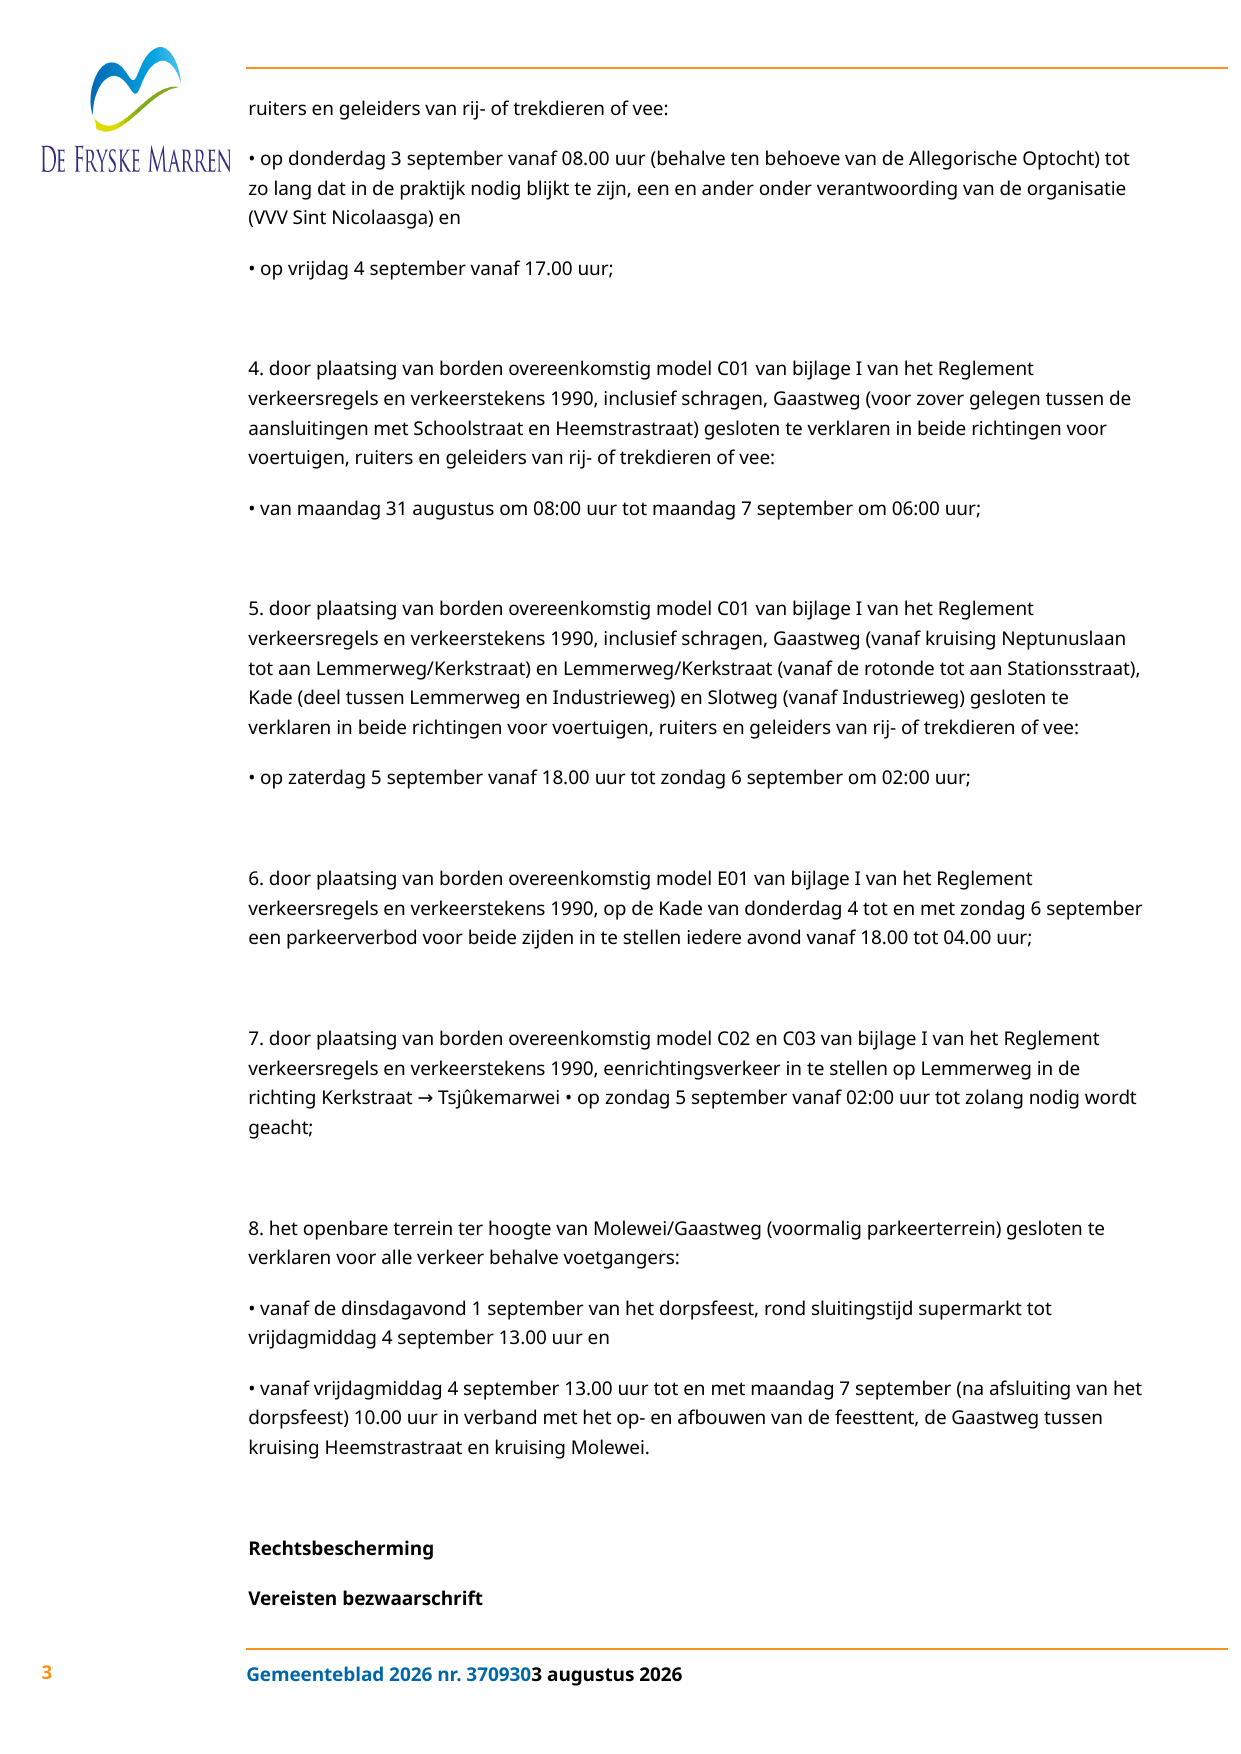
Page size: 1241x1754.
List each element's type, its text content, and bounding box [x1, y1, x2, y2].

text • op vrijdag 4 september vanaf 17.00 uur; [248, 255, 1152, 281]
text • van maandag 31 augustus om 08:00 uur tot maandag 7 september om 06:00 uur; [248, 495, 1152, 521]
text • vanaf de dinsdagavond 1 september van het dorpsfeest, rond sluitingstijd supermarkt tot vrijdagmiddag 4 september 13.00 uur en [248, 1295, 1152, 1350]
text ruiters en geleiders van rij- of trekdieren of vee: [248, 95, 1152, 121]
text • op zaterdag 5 september vanaf 18.00 uur tot zondag 6 september om 02:00 uur; [248, 764, 1152, 790]
text 4. door plaatsing van borden overeenkomstig model C01 van bijlage I van het Reglement verkeersregels en verkeerstekens 1990, inclusief schragen, Gaastweg (voor zover gelegen tussen de aansluitingen met Schoolstraat en Heemstrastraat) gesloten te verklaren in beide richtingen voor voertuigen, ruiters en geleiders van rij- of trekdieren of vee: [248, 356, 1152, 470]
text • vanaf vrijdagmiddag 4 september 13.00 uur tot en met maandag 7 september (na afsluiting van het dorpsfeest) 10.00 uur in verband met het op- en afbouwen van de feesttent, de Gaastweg tussen kruising Heemstrastraat en kruising Molewei. [248, 1375, 1152, 1460]
text 8. het openbare terrein ter hoogte van Molewei/Gaastweg (voormalig parkeerterrein) gesloten te verklaren voor alle verkeer behalve voetgangers: [248, 1215, 1152, 1270]
text Vereisten bezwaarschrift [248, 1585, 1152, 1611]
text Rechtsbescherming [248, 1535, 1152, 1561]
text 6. door plaatsing van borden overeenkomstig model E01 van bijlage I van het Reglement verkeersregels en verkeerstekens 1990, op de Kade van donderdag 4 tot en met zondag 6 september een parkeerverbod voor beide zijden in te stellen iedere avond vanaf 18.00 tot 04.00 uur; [248, 865, 1152, 950]
text 7. door plaatsing van borden overeenkomstig model C02 en C03 van bijlage I van het Reglement verkeersregels en verkeerstekens 1990, eenrichtingsverkeer in te stellen op Lemmerweg in de richting Kerkstraat → Tsjûkemarwei • op zondag 5 september vanaf 02:00 uur tot zolang nodig wordt geacht; [248, 1025, 1152, 1140]
text 5. door plaatsing van borden overeenkomstig model C01 van bijlage I van het Reglement verkeersregels en verkeerstekens 1990, inclusief schragen, Gaastweg (vanaf kruising Neptunuslaan tot aan Lemmerweg/Kerkstraat) en Lemmerweg/Kerkstraat (vanaf de rotonde tot aan Stationsstraat), Kade (deel tussen Lemmerweg en Industrieweg) en Slotweg (vanaf Industrieweg) gesloten te verklaren in beide richtingen voor voertuigen, ruiters en geleiders van rij- of trekdieren of vee: [248, 596, 1152, 740]
picture [41, 47, 231, 172]
text • op donderdag 3 september vanaf 08.00 uur (behalve ten behoeve van de Allegorische Optocht) tot zo lang dat in de praktijk nodig blijkt te zijn, een en ander onder verantwoording van de organisatie (VVV Sint Nicolaasga) en [248, 145, 1152, 230]
